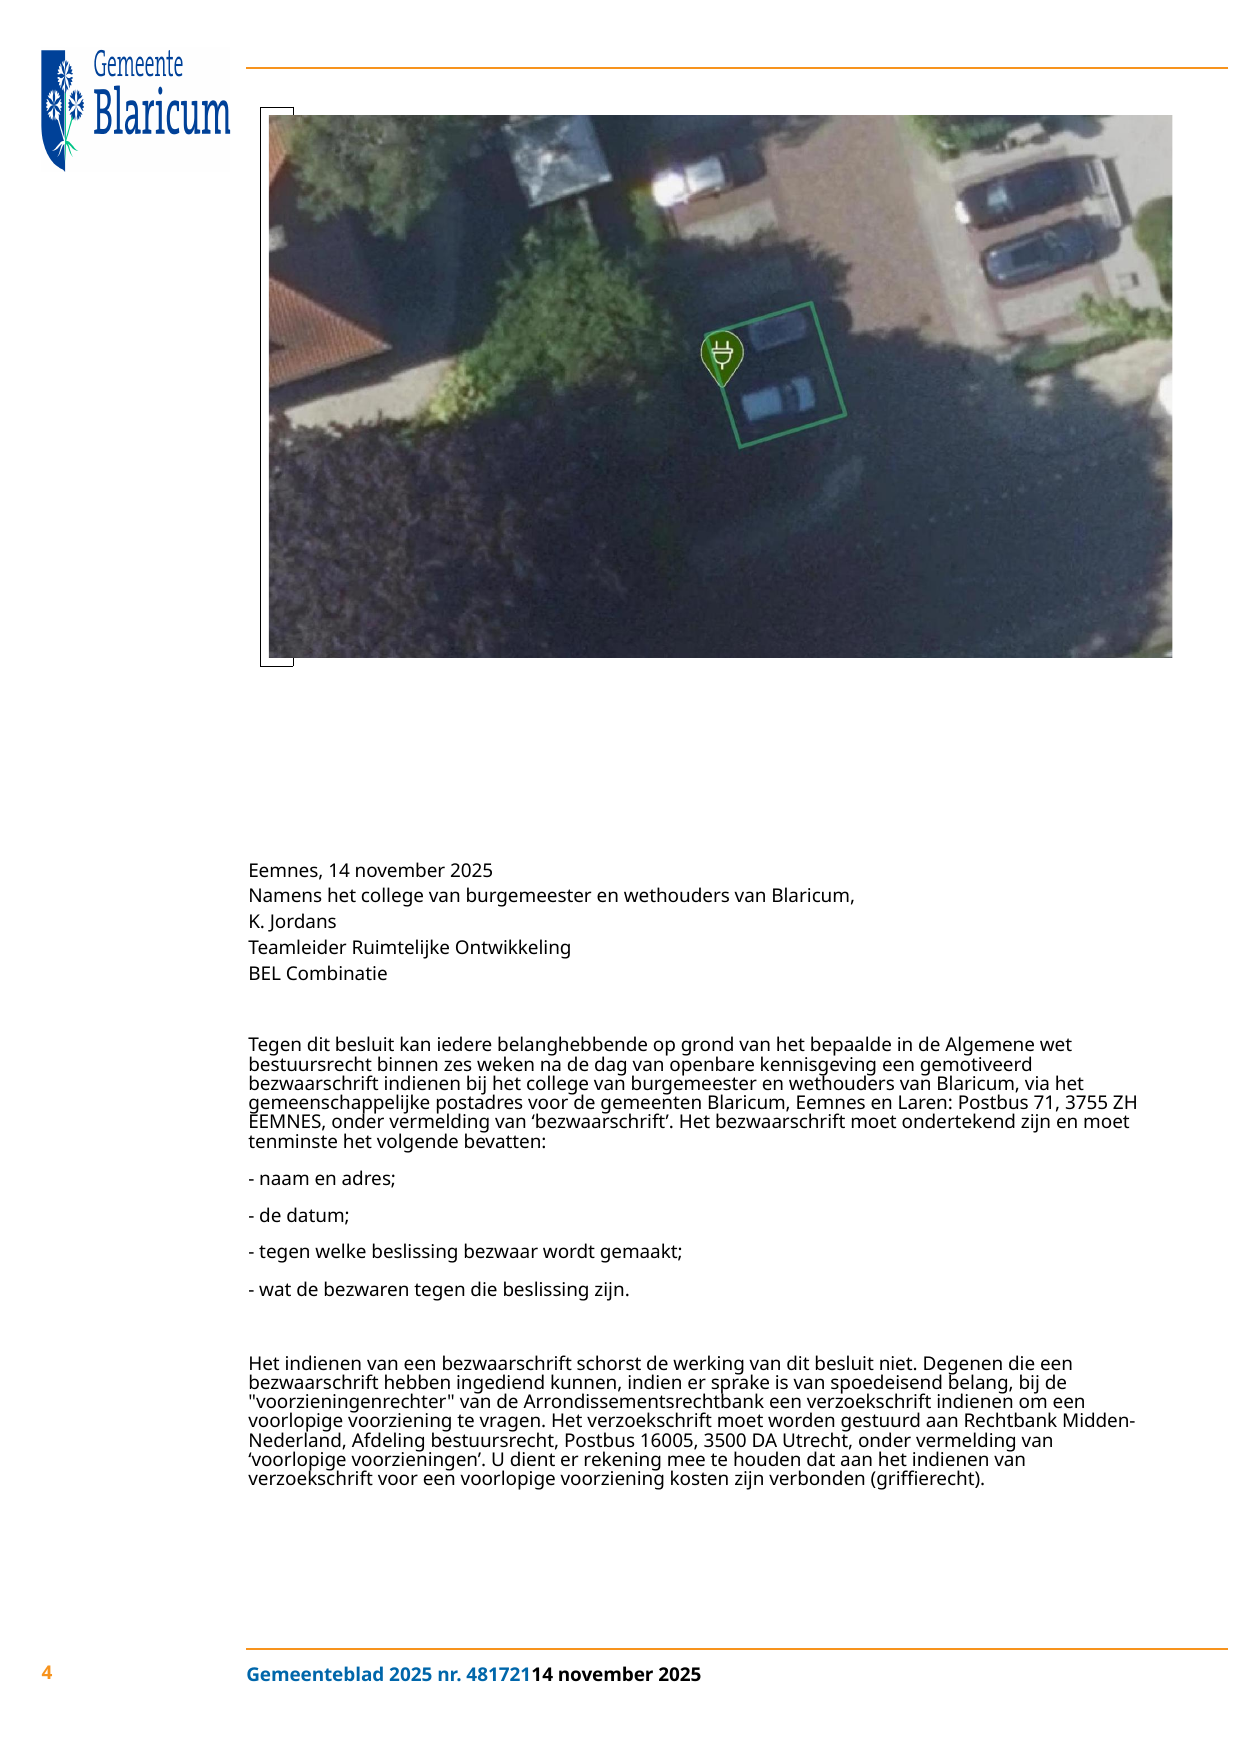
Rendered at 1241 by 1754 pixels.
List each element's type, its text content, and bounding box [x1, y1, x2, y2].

text - naam en adres; [248, 1169, 1152, 1189]
picture [41, 47, 231, 172]
text BEL Combinatie [248, 960, 1152, 986]
text K. Jordans [248, 908, 1152, 934]
text Namens het college van burgemeester en wethouders van Blaricum, [248, 883, 1152, 908]
text Teamleider Ruimtelijke Ontwikkeling [248, 934, 1152, 960]
text Het indienen van een bezwaarschrift schorst de werking van dit besluit niet. Degenen die een bezwaarschrift hebben ingediend kunnen, indien er sprake is van spoedeisend belang, bij de "voorzieningenrechter" van de Arrondissementsrechtbank een verzoekschrift indienen om een voorlopige voorziening te vragen. Het verzoekschrift moet worden gestuurd aan Rechtbank Midden-Nederland, Afdeling bestuursrecht, Postbus 16005, 3500 DA Utrecht, onder vermelding van ‘voorlopige voorzieningen’. U dient er rekening mee te houden dat aan het indienen van verzoekschrift voor een voorlopige voorziening kosten zijn verbonden (griffierecht). [248, 1354, 1152, 1489]
text - wat de bezwaren tegen die beslissing zijn. [248, 1281, 1152, 1300]
text - de datum; [248, 1207, 1152, 1226]
text - tegen welke beslissing bezwaar wordt gemaakt; [248, 1243, 1152, 1263]
picture [268, 115, 1173, 658]
text Eemnes, 14 november 2025 [248, 857, 1152, 883]
text Tegen dit besluit kan iedere belanghebbende op grond van het bepaalde in de Algemene wet bestuursrecht binnen zes weken na de dag van openbare kennisgeving een gemotiveerd bezwaarschrift indienen bij het college van burgemeester en wethouders van Blaricum, via het gemeenschappelijke postadres voor de gemeenten Blaricum, Eemnes en Laren: Postbus 71, 3755 ZH EEMNES, onder vermelding van ‘bezwaarschrift’. Het bezwaarschrift moet ondertekend zijn en moet tenminste het volgende bevatten: [248, 1036, 1152, 1152]
